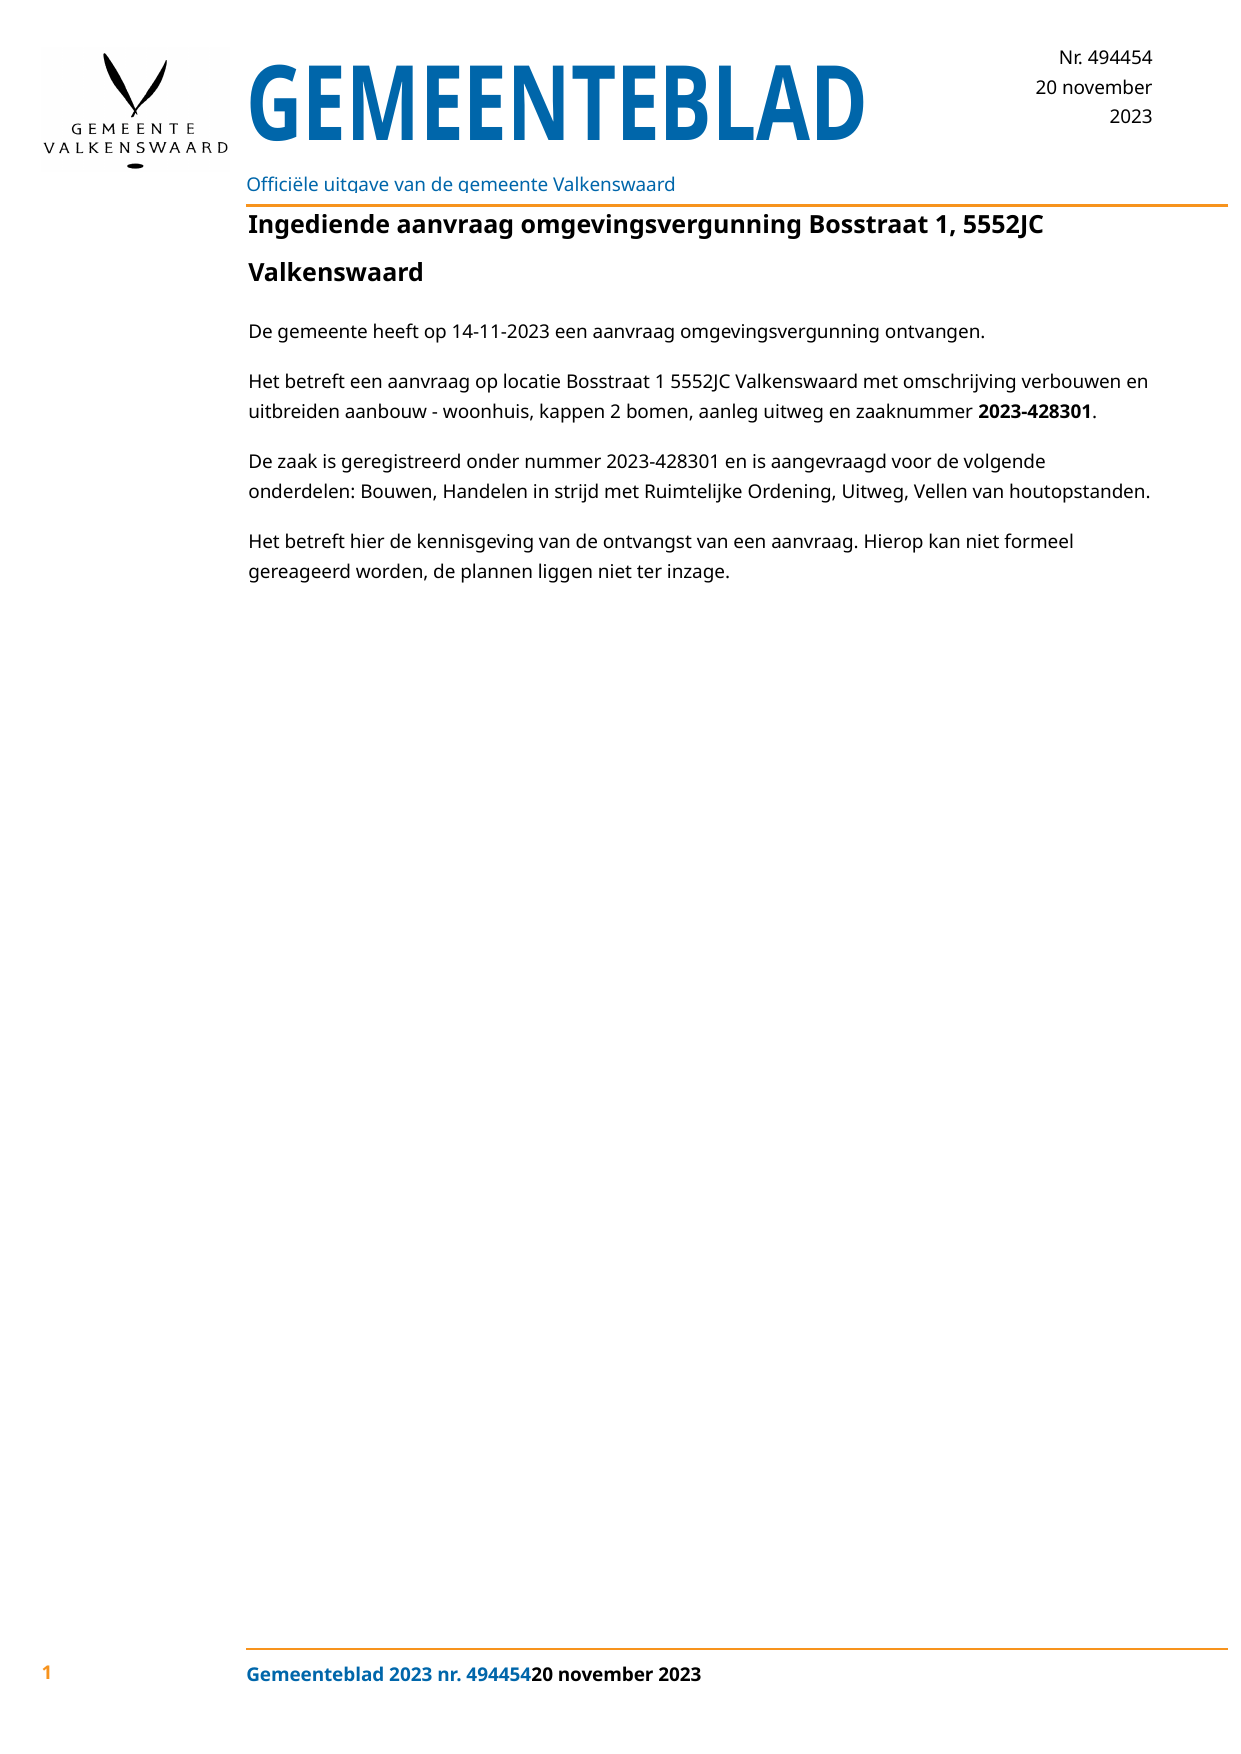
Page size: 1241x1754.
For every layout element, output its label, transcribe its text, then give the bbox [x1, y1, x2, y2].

text De zaak is geregistreerd onder nummer 2023-428301 en is aangevraagd voor de volgende onderdelen: Bouwen, Handelen in strijd met Ruimtelijke Ordening, Uitweg, Vellen van houtopstanden. [248, 448, 1152, 504]
text De gemeente heeft op 14-11-2023 een aanvraag omgevingsvergunning ontvangen. [248, 318, 1152, 344]
text Ingediende aanvraag omgevingsvergunning Bosstraat 1, 5552JC Valkenswaard [248, 207, 1152, 288]
text Het betreft een aanvraag op locatie Bosstraat 1 5552JC Valkenswaard met omschrijving verbouwen en uitbreiden aanbouw - woonhuis, kappen 2 bomen, aanleg uitweg en zaaknummer 2023-428301. [248, 368, 1152, 424]
picture [41, 47, 231, 172]
text Het betreft hier de kennisgeving van de ontvangst van een aanvraag. Hierop kan niet formeel gereageerd worden, de plannen liggen niet ter inzage. [248, 528, 1152, 584]
